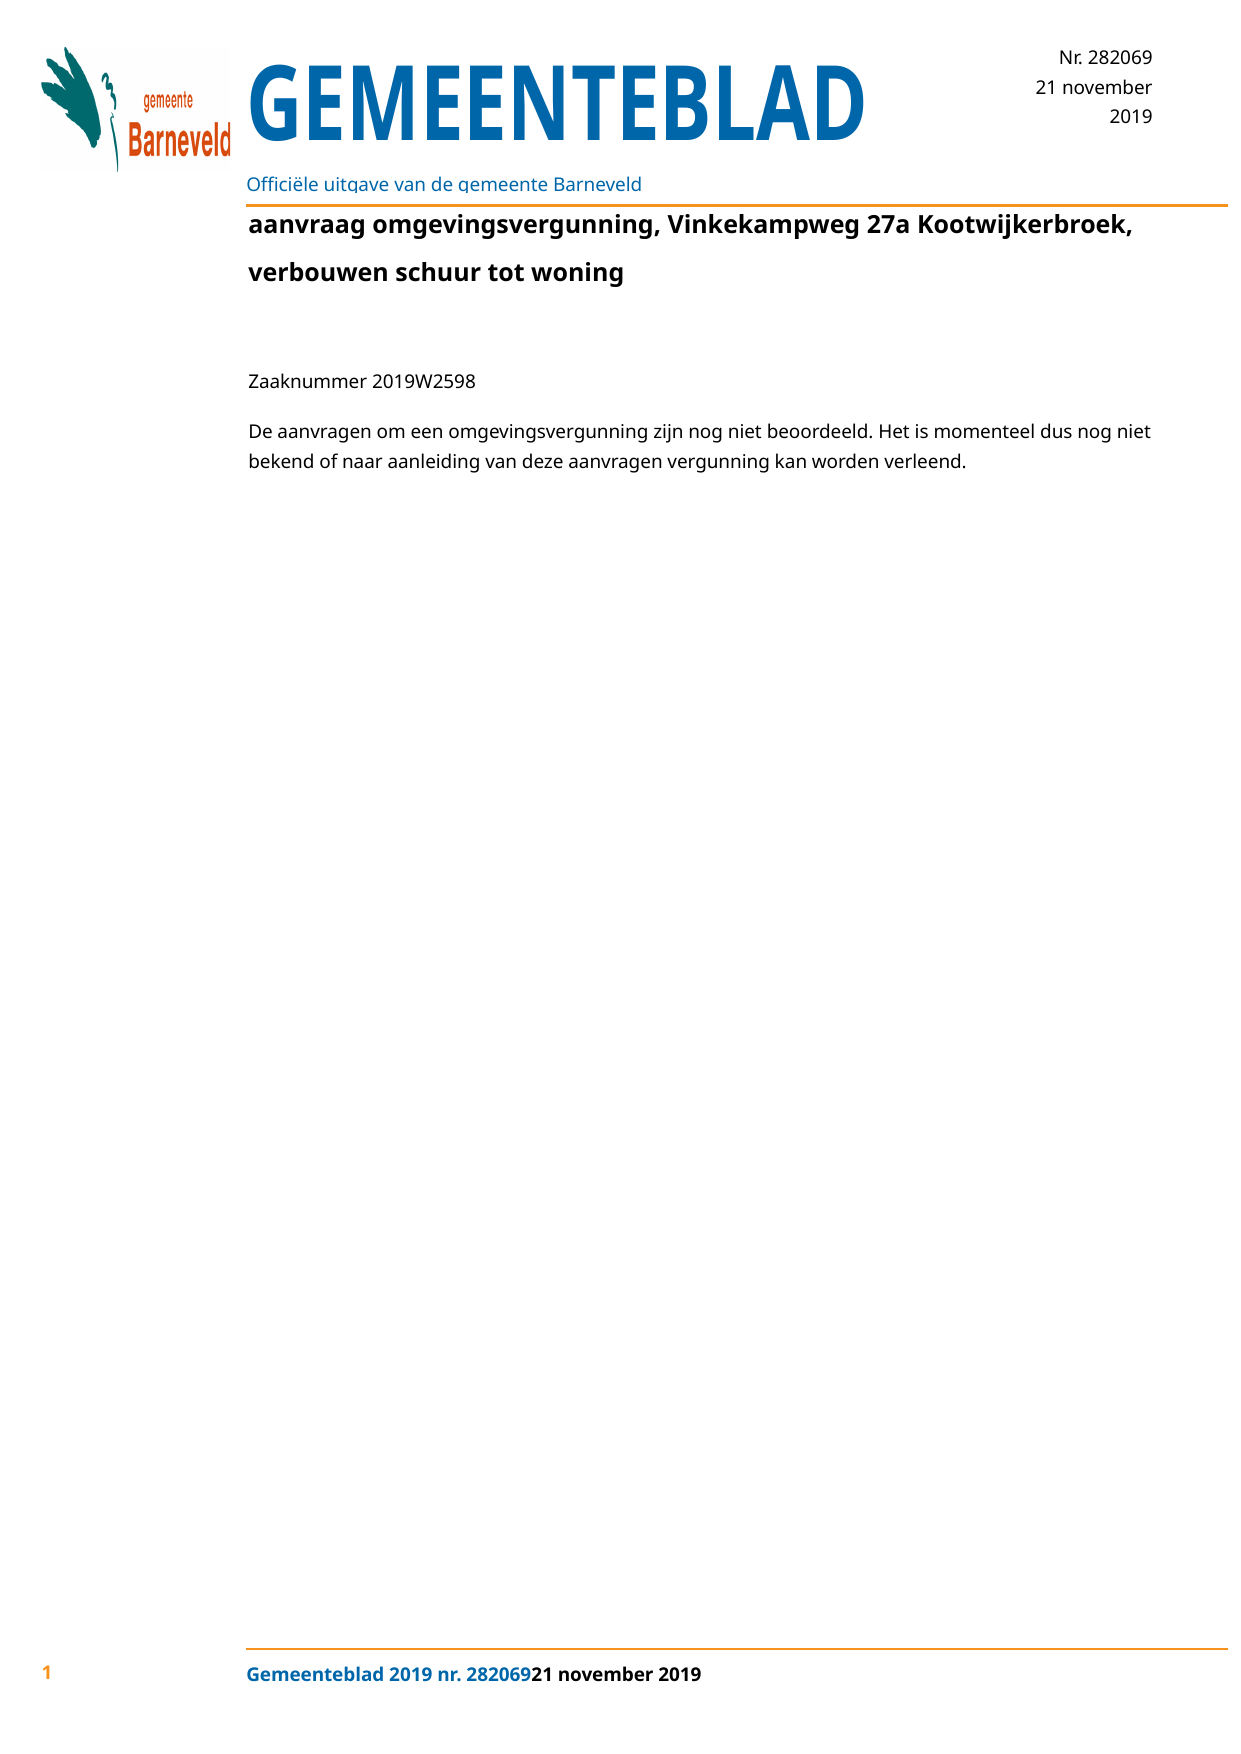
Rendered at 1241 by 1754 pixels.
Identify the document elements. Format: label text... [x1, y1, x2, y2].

text De aanvragen om een omgevingsvergunning zijn nog niet beoordeeld. Het is momenteel dus nog niet bekend of naar aanleiding van deze aanvragen vergunning kan worden verleend. [248, 419, 1152, 474]
picture [41, 47, 231, 172]
text aanvraag omgevingsvergunning, Vinkekampweg 27a Kootwijkerbroek, verbouwen schuur tot woning [248, 207, 1152, 288]
text Zaaknummer 2019W2598 [248, 368, 1152, 394]
